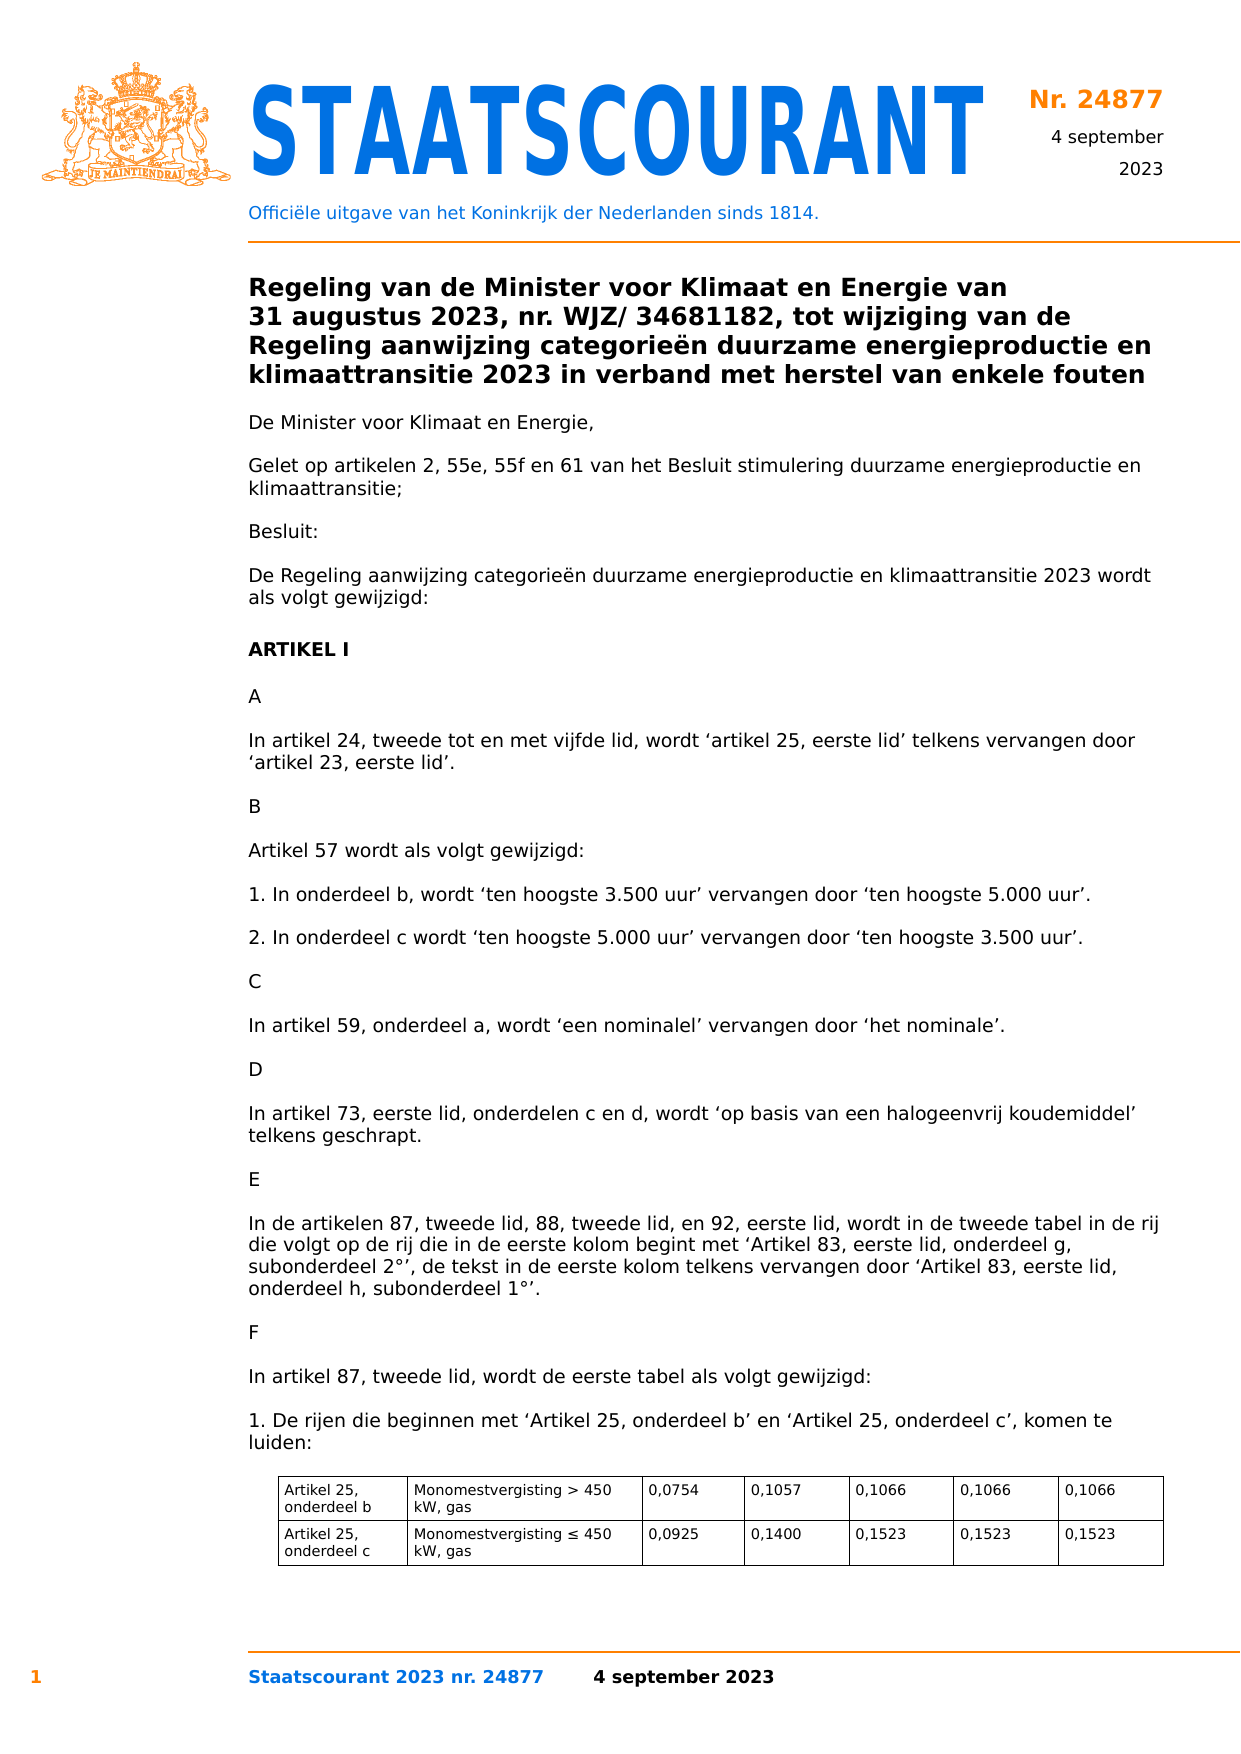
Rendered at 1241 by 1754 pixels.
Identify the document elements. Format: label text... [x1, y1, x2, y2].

text De Minister voor Klimaat en Energie, [248, 412, 1163, 433]
table_cell 0,1523 [1059, 1521, 1163, 1564]
table_cell Artikel 25, onderdeel c [279, 1521, 407, 1564]
table_header 0,1066 [954, 1477, 1058, 1520]
text D [248, 1059, 1163, 1081]
subtitle ARTIKEL I [248, 639, 1163, 661]
text B [248, 796, 1163, 818]
text Besluit: [248, 521, 1163, 543]
table_header [25, 62, 248, 241]
text E [248, 1168, 1163, 1191]
text Gelet op artikelen 2, 55e, 55f en 61 van het Besluit stimulering duurzame energieproductie en klimaattransitie; [248, 455, 1163, 499]
text In artikel 73, eerste lid, onderdelen c en d, wordt ‘op basis van een halogeenvrij koudemiddel’ telkens geschrapt. [248, 1103, 1163, 1147]
text In artikel 87, tweede lid, wordt de eerste tabel als volgt gewijzigd: [248, 1366, 1163, 1388]
text F [248, 1322, 1163, 1344]
text 1. De rijen die beginnen met ‘Artikel 25, onderdeel b’ en ‘Artikel 25, onderdeel c’, komen te luiden: [248, 1410, 1163, 1454]
table_header Nr. 24877 [998, 62, 1240, 121]
text 1. In onderdeel b, wordt ‘ten hoogste 3.500 uur’ vervangen door ‘ten hoogste 5.000 uur’. [248, 883, 1163, 905]
text Artikel 57 wordt als volgt gewijzigd: [248, 839, 1163, 862]
text 2. In onderdeel c wordt ‘ten hoogste 5.000 uur’ vervangen door ‘ten hoogste 3.500 uur’. [248, 927, 1163, 949]
subtitle Regeling van de Minister voor Klimaat en Energie van 31 augustus 2023, nr. WJZ/ 34681182, tot wijziging van de Regeling aanwijzing categorieën duurzame energieproductie en klimaattransitie 2023 in verband met herstel van enkele fouten [248, 273, 1163, 390]
table_header Monomestvergisting > 450 kW, gas [408, 1477, 642, 1520]
text In artikel 24, tweede tot en met vijfde lid, wordt ‘artikel 25, eerste lid’ telkens vervangen door ‘artikel 23, eerste lid’. [248, 730, 1163, 774]
table_cell 0,1400 [745, 1521, 849, 1564]
text De Regeling aanwijzing categorieën duurzame energieproductie en klimaattransitie 2023 wordt als volgt gewijzigd: [248, 565, 1163, 609]
table_cell 2023 [998, 153, 1240, 203]
picture [41, 62, 231, 186]
text A [248, 686, 1163, 708]
table_header 0,0754 [643, 1477, 744, 1520]
table_header 0,1057 [745, 1477, 849, 1520]
text In de artikelen 87, tweede lid, 88, tweede lid, en 92, eerste lid, wordt in de tweede tabel in de rij die volgt op de rij die in de eerste kolom begint met ‘Artikel 83, eerste lid, onderdeel g, subonderdeel 2°’, de tekst in de eerste kolom telkens vervangen door ‘Artikel 83, eerste lid, onderdeel h, subonderdeel 1°’. [248, 1212, 1163, 1300]
table_cell Officiële uitgave van het Koninkrijk der Nederlanden sinds 1814. [248, 203, 1240, 241]
table_header Artikel 25, onderdeel b [279, 1477, 407, 1520]
table_cell 0,0925 [643, 1521, 744, 1564]
table_cell 4 september [998, 121, 1240, 153]
table_cell 0,1523 [850, 1521, 953, 1564]
table_cell Monomestvergisting ≤ 450 kW, gas [408, 1521, 642, 1564]
text C [248, 971, 1163, 993]
table_header 0,1066 [1059, 1477, 1163, 1520]
table_header STAATSCOURANT [248, 62, 998, 203]
table_header 0,1066 [850, 1477, 953, 1520]
table_cell 0,1523 [954, 1521, 1058, 1564]
text In artikel 59, onderdeel a, wordt ‘een nominalel’ vervangen door ‘het nominale’. [248, 1015, 1163, 1037]
